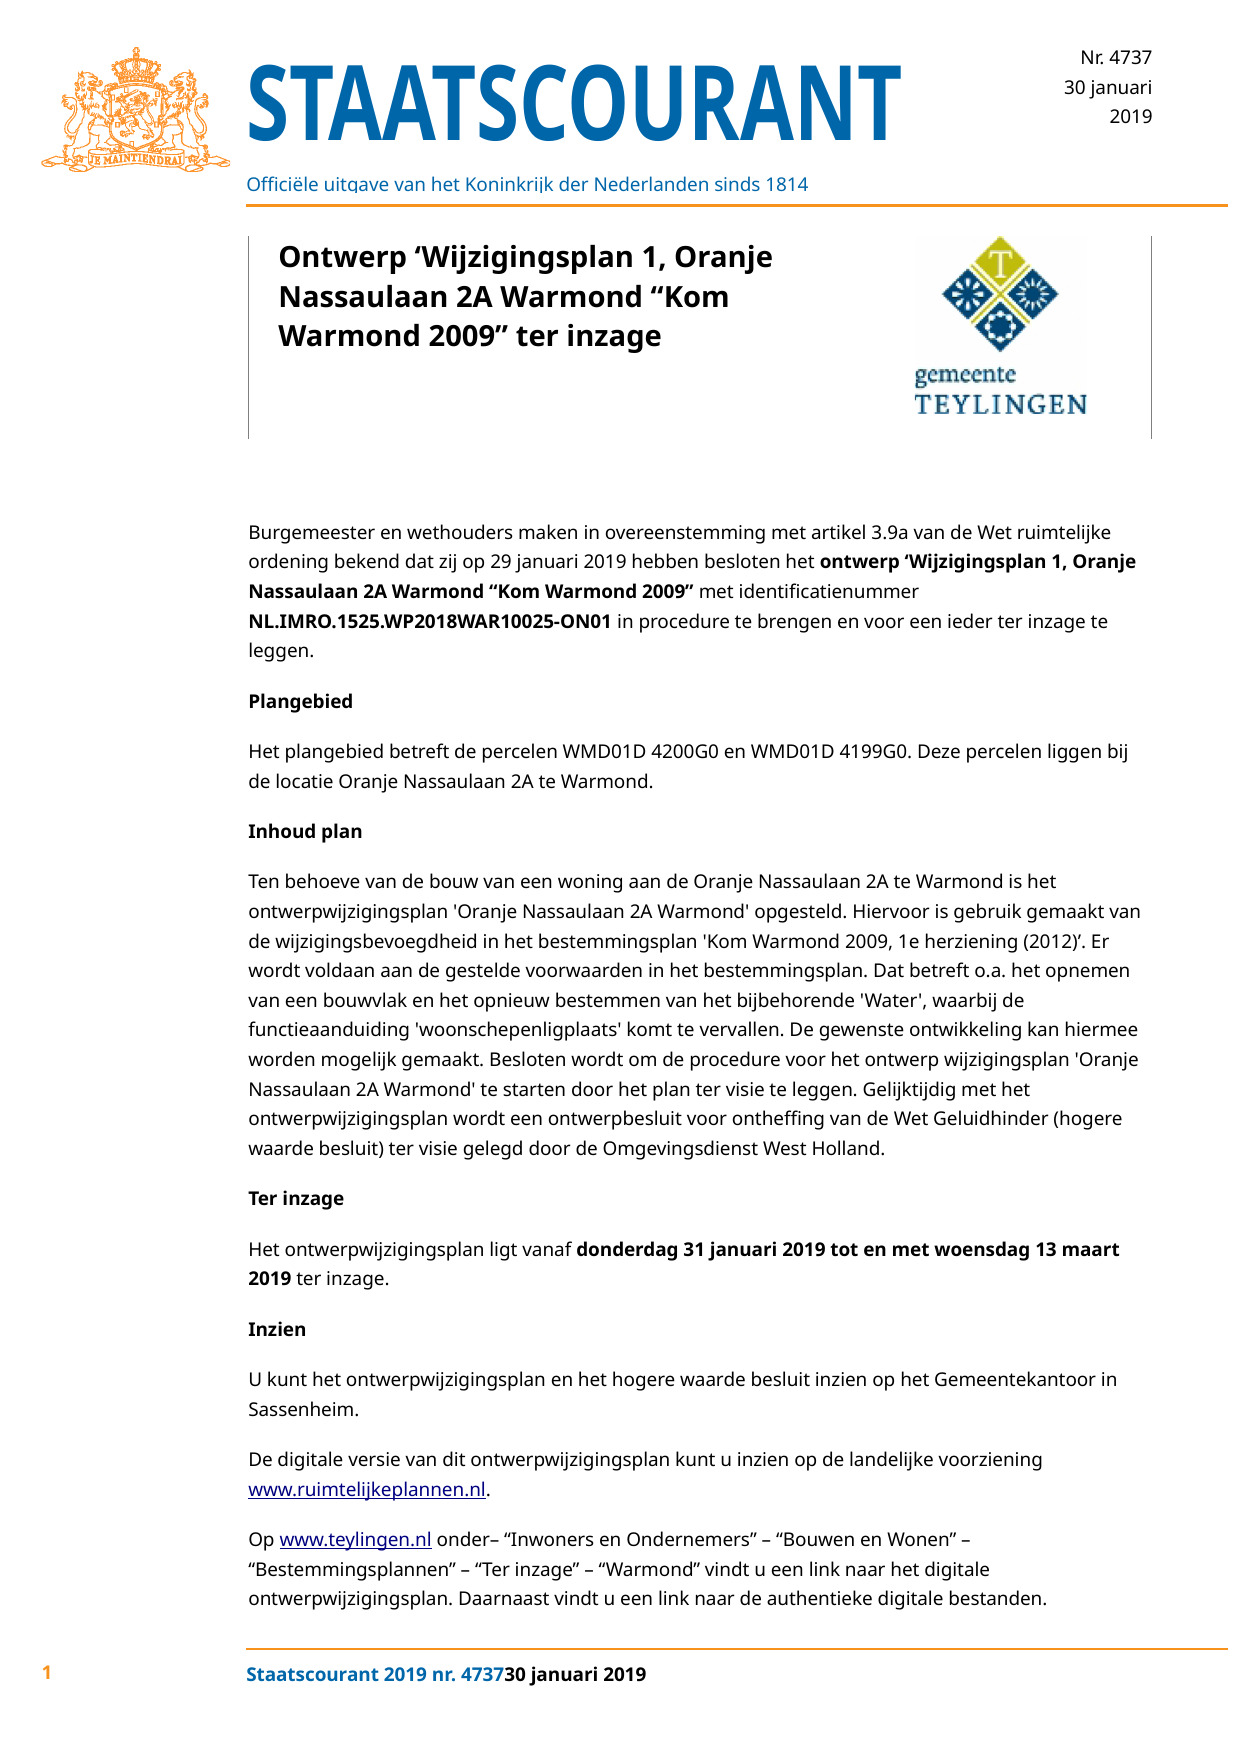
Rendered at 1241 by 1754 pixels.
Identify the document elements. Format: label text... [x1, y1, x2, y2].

picture [41, 47, 231, 172]
table_header [850, 236, 914, 413]
text Het ontwerpwijzigingsplan ligt vanaf donderdag 31 januari 2019 tot en met woensdag 13 maart 2019 ter inzage. [248, 1236, 1152, 1291]
text Ter inzage [248, 1185, 1152, 1211]
text Inhoud plan [248, 818, 1152, 844]
text Plangebied [248, 688, 1152, 713]
table_header [850, 414, 1151, 439]
text De digitale versie van dit ontwerpwijzigingsplan kunt u inzien op de landelijke voorziening www.ruimtelijkeplannen.nl. [248, 1446, 1152, 1501]
text U kunt het ontwerpwijzigingsplan en het hogere waarde besluit inzien op het Gemeentekantoor in Sassenheim. [248, 1366, 1152, 1421]
text Op www.teylingen.nl onder– “Inwoners en Ondernemers” – “Bouwen en Wonen” – “Bestemmingsplannen” – “Ter inzage” – “Warmond’’ vindt u een link naar het digitale ontwerpwijzigingsplan. Daarnaast vindt u een link naar de authentieke digitale bestanden. [248, 1526, 1152, 1611]
table_header Ontwerp ‘Wijzigingsplan 1, Oranje Nassaulaan 2A Warmond “Kom Warmond 2009” ter inzage [249, 236, 850, 439]
text Ten behoeve van de bouw van een woning aan de Oranje Nassaulaan 2A te Warmond is het ontwerpwijzigingsplan 'Oranje Nassaulaan 2A Warmond' opgesteld. Hiervoor is gebruik gemaakt van de wijzigingsbevoegdheid in het bestemmingsplan 'Kom Warmond 2009, 1e herziening (2012)’. Er wordt voldaan aan de gestelde voorwaarden in het bestemmingsplan. Dat betreft o.a. het opnemen van een bouwvlak en het opnieuw bestemmen van het bijbehorende 'Water', waarbij de functieaanduiding 'woonschepenligplaats' komt te vervallen. De gewenste ontwikkeling kan hiermee worden mogelijk gemaakt. Besloten wordt om de procedure voor het ontwerp wijzigingsplan 'Oranje Nassaulaan 2A Warmond' te starten door het plan ter visie te leggen. Gelijktijdig met het ontwerpwijzigingsplan wordt een ontwerpbesluit voor ontheffing van de Wet Geluidhinder (hogere waarde besluit) ter visie gelegd door de Omgevingsdienst West Holland. [248, 869, 1152, 1161]
text Het plangebied betreft de percelen WMD01D 4200G0 en WMD01D 4199G0. Deze percelen liggen bij de locatie Oranje Nassaulaan 2A te Warmond. [248, 738, 1152, 793]
text Inzien [248, 1316, 1152, 1341]
picture [914, 236, 1087, 414]
text Burgemeester en wethouders maken in overeenstemming met artikel 3.9a van de Wet ruimtelijke ordening bekend dat zij op 29 januari 2019 hebben besloten het ontwerp ‘Wijzigingsplan 1, Oranje Nassaulaan 2A Warmond “Kom Warmond 2009” met identificatienummer NL.IMRO.1525.WP2018WAR10025-ON01 in procedure te brengen en voor een ieder ter inzage te leggen. [248, 519, 1152, 663]
table_header [1087, 236, 1151, 413]
